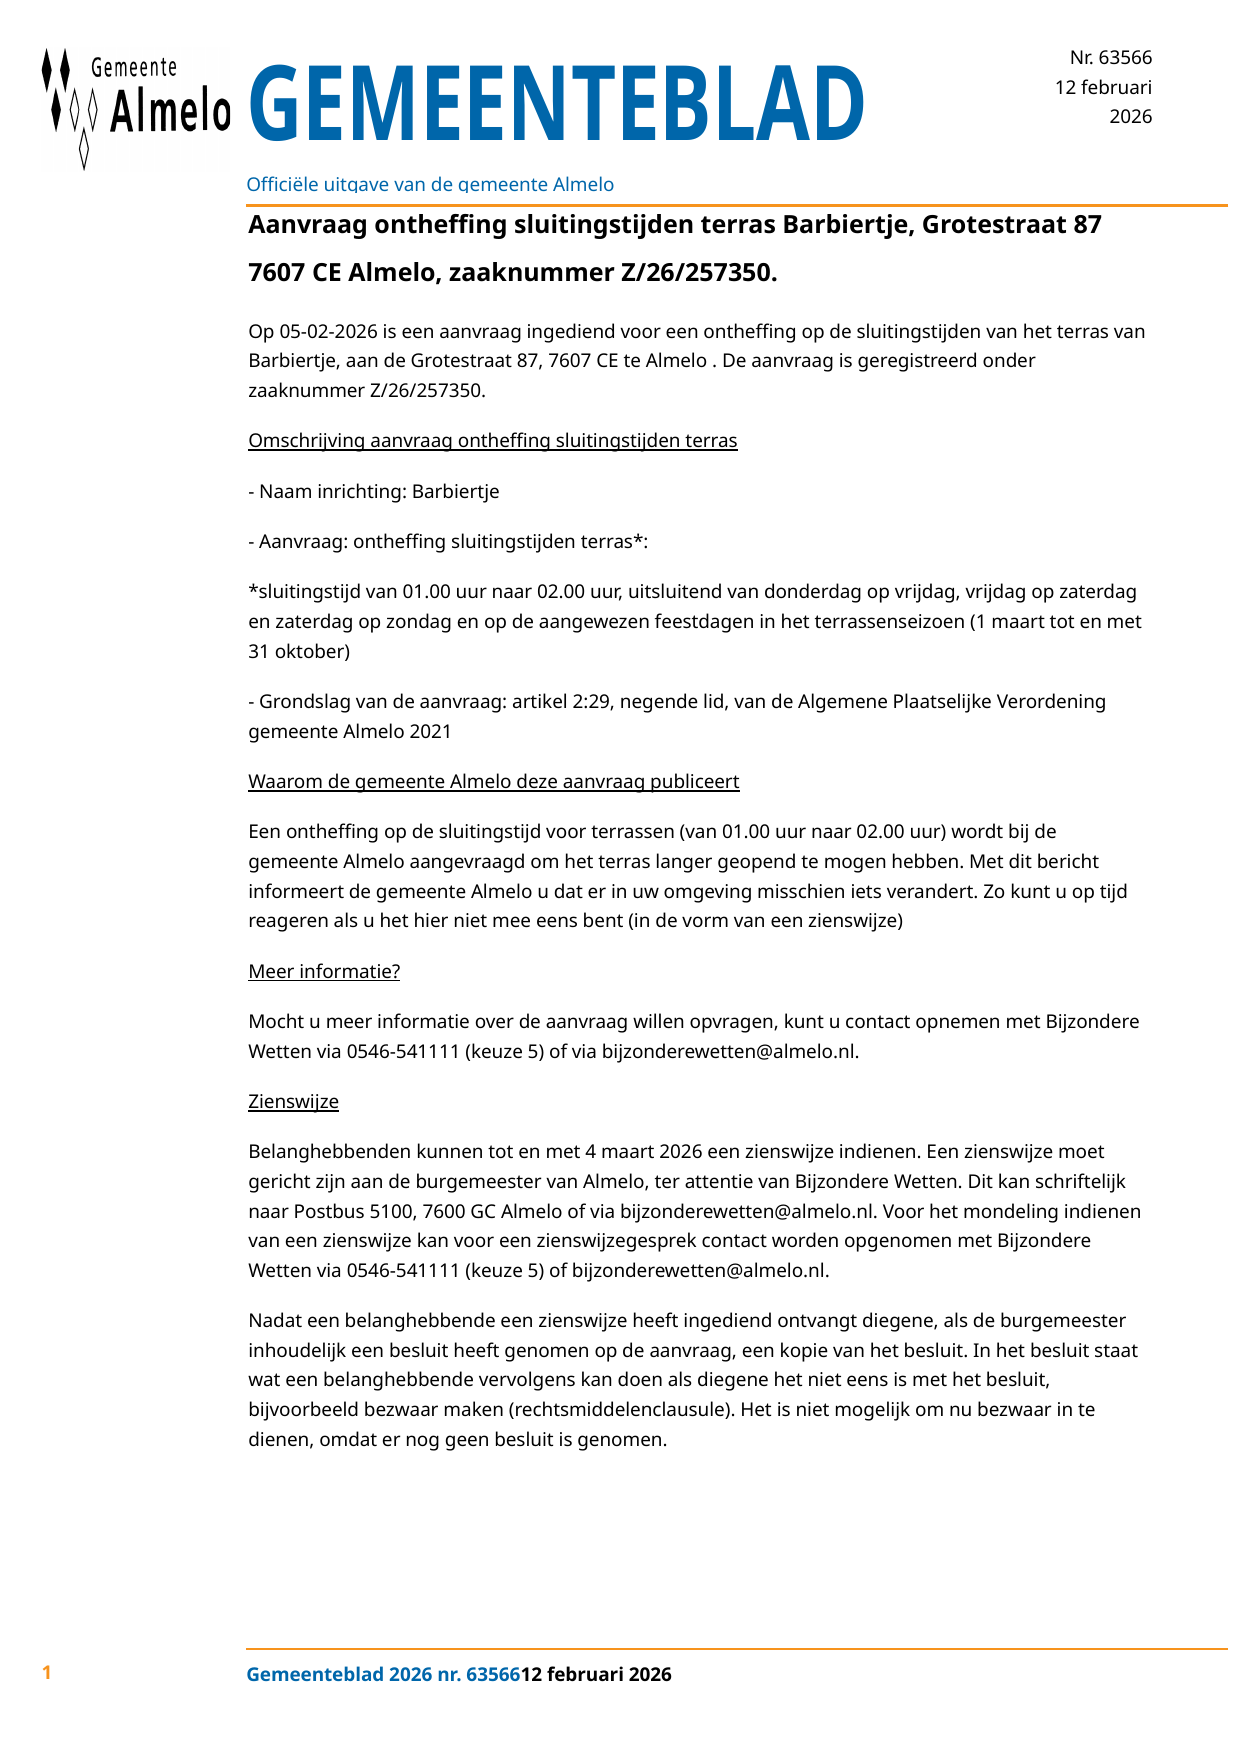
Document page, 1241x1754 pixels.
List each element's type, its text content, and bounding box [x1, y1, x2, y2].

text - Grondslag van de aanvraag: artikel 2:29, negende lid, van de Algemene Plaatselijke Verordening gemeente Almelo 2021 [248, 688, 1152, 744]
text *sluitingstijd van 01.00 uur naar 02.00 uur, uitsluitend van donderdag op vrijdag, vrijdag op zaterdag en zaterdag op zondag en op de aangewezen feestdagen in het terrassenseizoen (1 maart tot en met 31 oktober) [248, 579, 1152, 664]
text Op 05-02-2026 is een aanvraag ingediend voor een ontheffing op de sluitingstijden van het terras van Barbiertje, aan de Grotestraat 87, 7607 CE te Almelo . De aanvraag is geregistreerd onder zaaknummer Z/26/257350. [248, 318, 1152, 403]
text Omschrijving aanvraag ontheffing sluitingstijden terras [248, 427, 1152, 453]
text - Naam inrichting: Barbiertje [248, 478, 1152, 504]
text Belanghebbenden kunnen tot en met 4 maart 2026 een zienswijze indienen. Een zienswijze moet gericht zijn aan de burgemeester van Almelo, ter attentie van Bijzondere Wetten. Dit kan schriftelijk naar Postbus 5100, 7600 GC Almelo of via bijzonderewetten@almelo.nl. Voor het mondeling indienen van een zienswijze kan voor een zienswijzegesprek contact worden opgenomen met Bijzondere Wetten via 0546-541111 (keuze 5) of bijzonderewetten@almelo.nl. [248, 1139, 1152, 1283]
text Aanvraag ontheffing sluitingstijden terras Barbiertje, Grotestraat 87 7607 CE Almelo, zaaknummer Z/26/257350. [248, 207, 1152, 288]
text Zienswijze [248, 1088, 1152, 1114]
text Nadat een belanghebbende een zienswijze heeft ingediend ontvangt diegene, als de burgemeester inhoudelijk een besluit heeft genomen op de aanvraag, een kopie van het besluit. In het besluit staat wat een belanghebbende vervolgens kan doen als diegene het niet eens is met het besluit, bijvoorbeeld bezwaar maken (rechtsmiddelenclausule). Het is niet mogelijk om nu bezwaar in te dienen, omdat er nog geen besluit is genomen. [248, 1307, 1152, 1452]
text - Aanvraag: ontheffing sluitingstijden terras*: [248, 528, 1152, 554]
text Waarom de gemeente Almelo deze aanvraag publiceert [248, 768, 1152, 794]
text Een ontheffing op de sluitingstijd voor terrassen (van 01.00 uur naar 02.00 uur) wordt bij de gemeente Almelo aangevraagd om het terras langer geopend te mogen hebben. Met dit bericht informeert de gemeente Almelo u dat er in uw omgeving misschien iets verandert. Zo kunt u op tijd reageren als u het hier niet mee eens bent (in de vorm van een zienswijze) [248, 819, 1152, 933]
text Mocht u meer informatie over de aanvraag willen opvragen, kunt u contact opnemen met Bijzondere Wetten via 0546-541111 (keuze 5) of via bijzonderewetten@almelo.nl. [248, 1008, 1152, 1064]
picture [41, 47, 231, 172]
text Meer informatie? [248, 958, 1152, 984]
